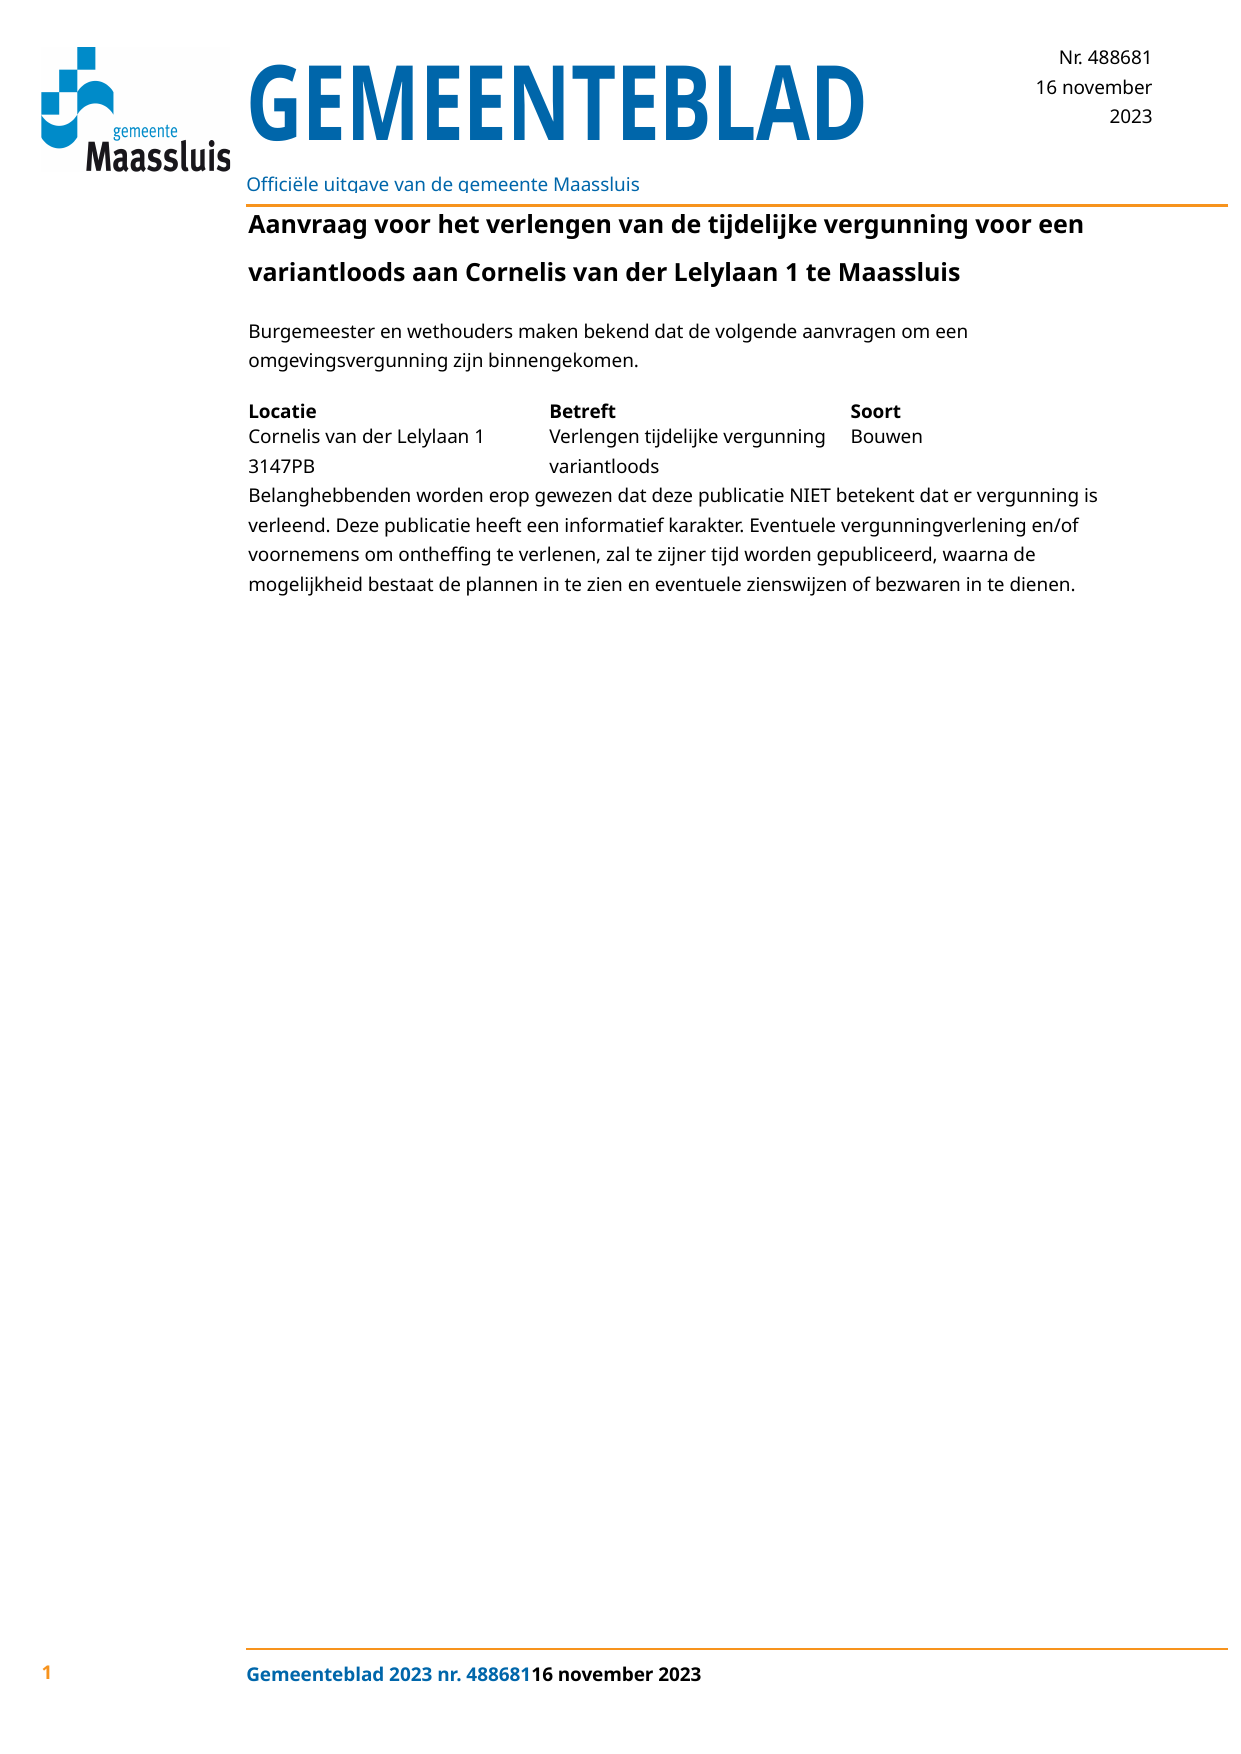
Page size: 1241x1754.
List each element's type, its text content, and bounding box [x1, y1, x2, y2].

text Aanvraag voor het verlengen van de tijdelijke vergunning voor een variantloods aan Cornelis van der Lelylaan 1 te Maassluis [248, 207, 1152, 288]
table_header Betreft [549, 398, 850, 424]
picture [41, 47, 231, 172]
table_cell Cornelis van der Lelylaan 1 3147PB [248, 424, 549, 479]
text Burgemeester en wethouders maken bekend dat de volgende aanvragen om een omgevingsvergunning zijn binnengekomen. [248, 318, 1152, 373]
table_cell Verlengen tijdelijke vergunning variantloods [549, 424, 850, 479]
picture [41, 47, 77, 92]
table_header Soort [850, 398, 1152, 424]
table_cell Bouwen [850, 424, 1152, 479]
text Belanghebbenden worden erop gewezen dat deze publicatie NIET betekent dat er vergunning is verleend. Deze publicatie heeft een informatief karakter. Eventuele vergunningverlening en/of voornemens om ontheffing te verlenen, zal te zijner tijd worden gepubliceerd, waarna de mogelijkheid bestaat de plannen in te zien en eventuele zienswijzen of bezwaren in te dienen. [248, 482, 1152, 597]
table_header Locatie [248, 398, 549, 424]
